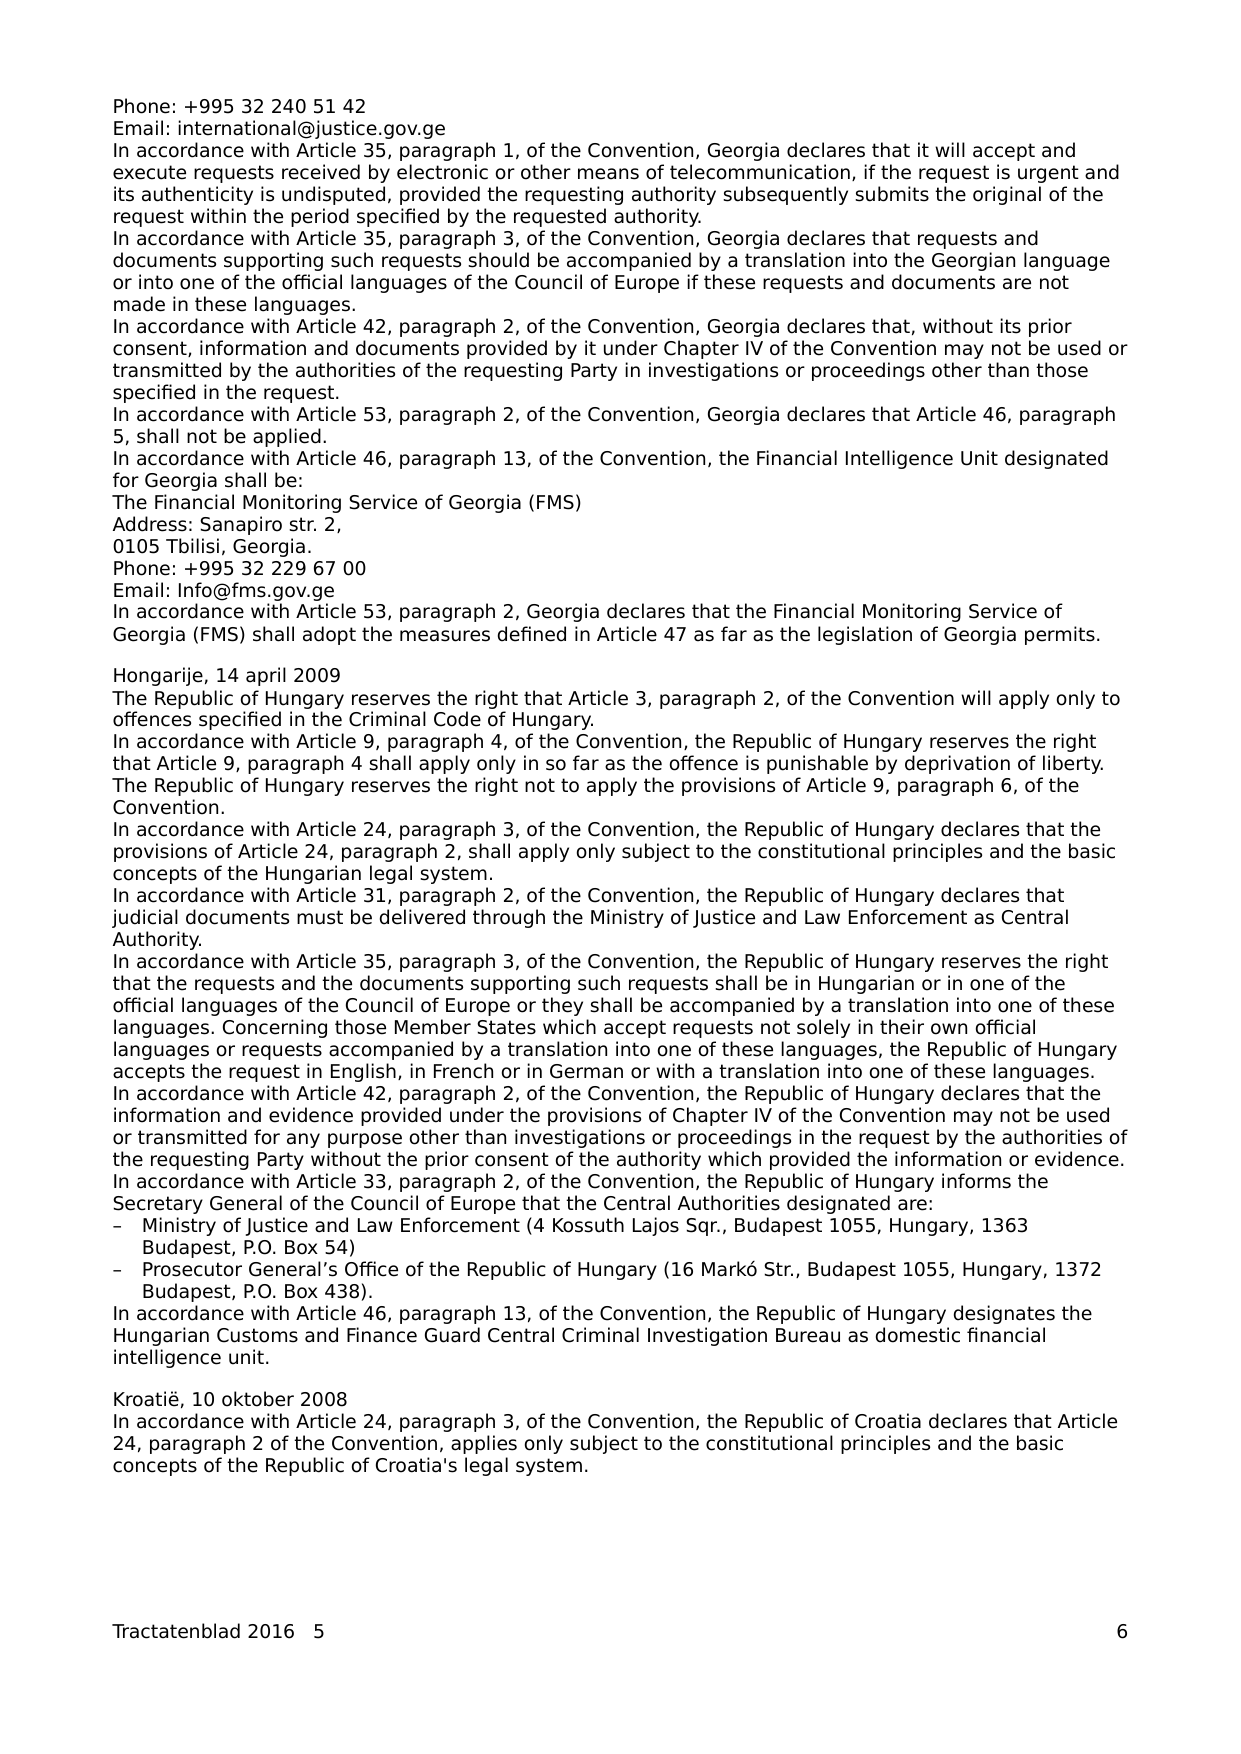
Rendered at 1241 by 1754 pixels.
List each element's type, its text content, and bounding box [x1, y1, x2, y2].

text In accordance with Article 42, paragraph 2, of the Convention, Georgia declares that, without its prior consent, information and documents provided by it under Chapter IV of the Convention may not be used or transmitted by the authorities of the requesting Party in investigations or proceedings other than those specified in the request. [112, 316, 1128, 404]
text In accordance with Article 42, paragraph 2, of the Convention, the Republic of Hungary declares that the information and evidence provided under the provisions of Chapter IV of the Convention may not be used or transmitted for any purpose other than investigations or proceedings in the request by the authorities of the requesting Party without the prior consent of the authority which provided the information or evidence. [112, 1083, 1128, 1171]
text Phone: +995 32 229 67 00 [112, 557, 1128, 579]
text In accordance with Article 33, paragraph 2, of the Convention, the Republic of Hungary informs the Secretary General of the Council of Europe that the Central Authorities designated are: [112, 1171, 1128, 1215]
text Phone: +995 32 240 51 42 [112, 96, 1128, 118]
text The Financial Monitoring Service of Georgia (FMS) [112, 492, 1128, 513]
text In accordance with Article 53, paragraph 2, Georgia declares that the Financial Monitoring Service of Georgia (FMS) shall adopt the measures defined in Article 47 as far as the legislation of Georgia permits. [112, 601, 1128, 645]
text In accordance with Article 24, paragraph 3, of the Convention, the Republic of Hungary declares that the provisions of Article 24, paragraph 2, shall apply only subject to the constitutional principles and the basic concepts of the Hungarian legal system. [112, 819, 1128, 885]
text The Republic of Hungary reserves the right not to apply the provisions of Article 9, paragraph 6, of the Convention. [112, 775, 1128, 819]
text In accordance with Article 35, paragraph 1, of the Convention, Georgia declares that it will accept and execute requests received by electronic or other means of telecommunication, if the request is urgent and its authenticity is undisputed, provided the requesting authority subsequently submits the original of the request within the period specified by the requested authority. [112, 140, 1128, 228]
text In accordance with Article 9, paragraph 4, of the Convention, the Republic of Hungary reserves the right that Article 9, paragraph 4 shall apply only in so far as the offence is punishable by deprivation of liberty. [112, 731, 1128, 775]
text Email: international@justice.gov.ge [112, 118, 1128, 140]
text – Ministry of Justice and Law Enforcement (4 Kossuth Lajos Sqr., Budapest 1055, Hungary, 1363 Budapest, P.O. Box 54) [112, 1215, 1128, 1259]
text In accordance with Article 46, paragraph 13, of the Convention, the Republic of Hungary designates the Hungarian Customs and Finance Guard Central Criminal Investigation Bureau as domestic financial intelligence unit. [112, 1303, 1128, 1369]
text In accordance with Article 24, paragraph 3, of the Convention, the Republic of Croatia declares that Article 24, paragraph 2 of the Convention, applies only subject to the constitutional principles and the basic concepts of the Republic of Croatia's legal system. [112, 1411, 1128, 1477]
text Email: Info@fms.gov.ge [112, 579, 1128, 601]
text Address: Sanapiro str. 2, [112, 513, 1128, 536]
text In accordance with Article 35, paragraph 3, of the Convention, Georgia declares that requests and documents supporting such requests should be accompanied by a translation into the Georgian language or into one of the official languages of the Council of Europe if these requests and documents are not made in these languages. [112, 228, 1128, 316]
text In accordance with Article 31, paragraph 2, of the Convention, the Republic of Hungary declares that judicial documents must be delivered through the Ministry of Justice and Law Enforcement as Central Authority. [112, 885, 1128, 951]
text In accordance with Article 35, paragraph 3, of the Convention, the Republic of Hungary reserves the right that the requests and the documents supporting such requests shall be in Hungarian or in one of the official languages of the Council of Europe or they shall be accompanied by a translation into one of these languages. Concerning those Member States which accept requests not solely in their own official languages or requests accompanied by a translation into one of these languages, the Republic of Hungary accepts the request in English, in French or in German or with a translation into one of these languages. [112, 951, 1128, 1083]
text Hongarije, 14 april 2009 [112, 665, 1128, 687]
text In accordance with Article 53, paragraph 2, of the Convention, Georgia declares that Article 46, paragraph 5, shall not be applied. [112, 404, 1128, 448]
text In accordance with Article 46, paragraph 13, of the Convention, the Financial Intelligence Unit designated for Georgia shall be: [112, 448, 1128, 492]
text 0105 Tbilisi, Georgia. [112, 536, 1128, 557]
text – Prosecutor General’s Office of the Republic of Hungary (16 Markó Str., Budapest 1055, Hungary, 1372 Budapest, P.O. Box 438). [112, 1259, 1128, 1303]
text The Republic of Hungary reserves the right that Article 3, paragraph 2, of the Convention will apply only to offences specified in the Criminal Code of Hungary. [112, 687, 1128, 731]
text Kroatië, 10 oktober 2008 [112, 1389, 1128, 1411]
